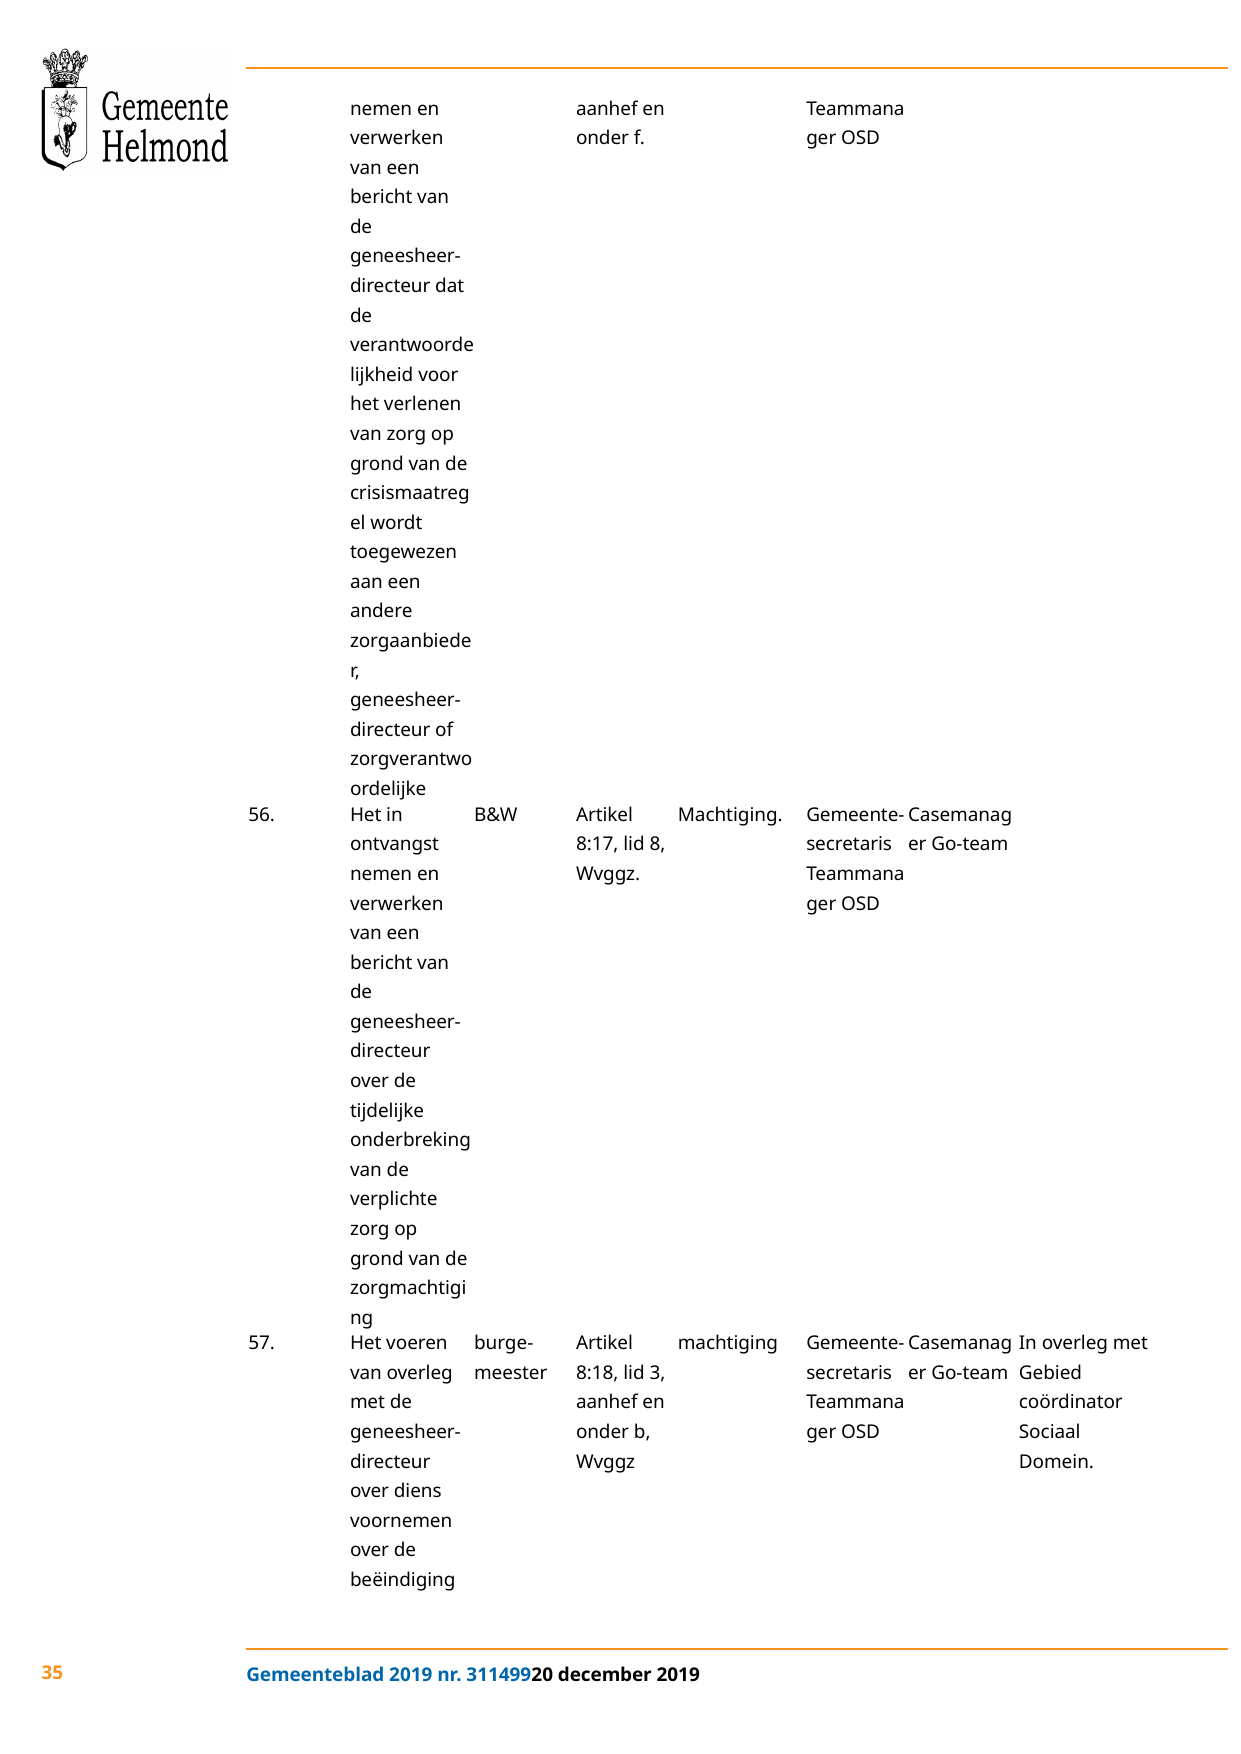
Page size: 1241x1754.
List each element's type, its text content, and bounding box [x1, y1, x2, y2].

table_cell Machtiging. [678, 801, 806, 1329]
table_cell [474, 95, 576, 801]
table_cell [908, 95, 1019, 801]
table_cell nemen en verwerken van een bericht van de geneesheer-directeur dat de verantwoordelijkheid voor het verlenen van zorg op grond van de crisismaatregel wordt toegewezen aan een andere zorgaanbieder, geneesheer-directeur of zorgverantwoordelijke [350, 95, 474, 801]
table_cell Gemeente-secretaris Teammanager OSD [806, 1330, 908, 1592]
table_cell machtiging [678, 1330, 806, 1592]
picture [41, 47, 231, 172]
table_cell 57. [248, 1330, 350, 1592]
table_cell [678, 95, 806, 801]
table_cell [1019, 95, 1152, 801]
table_cell [1019, 801, 1152, 1329]
table_cell Teammanager OSD [806, 95, 908, 801]
table_cell [248, 95, 350, 801]
table_cell Het voeren van overleg met de geneesheer-directeur over diens voornemen over de beëindiging [350, 1330, 474, 1592]
table_cell Casemanager Go-team [908, 1330, 1019, 1592]
table_cell 56. [248, 801, 350, 1329]
table_cell B&W [474, 801, 576, 1329]
table_cell Casemanager Go-team [908, 801, 1019, 1329]
table_cell burge-meester [474, 1330, 576, 1592]
table_cell aanhef en onder f. [576, 95, 678, 801]
table_cell Artikel 8:17, lid 8, Wvggz. [576, 801, 678, 1329]
table_cell Gemeente-secretaris Teammanager OSD [806, 801, 908, 1329]
table_cell Het in ontvangst nemen en verwerken van een bericht van de geneesheer-directeur over de tijdelijke onderbreking van de verplichte zorg op grond van de zorgmachtiging [350, 801, 474, 1329]
table_cell Artikel 8:18, lid 3, aanhef en onder b, Wvggz [576, 1330, 678, 1592]
table_cell In overleg met Gebied coördinator Sociaal Domein. [1019, 1330, 1152, 1592]
